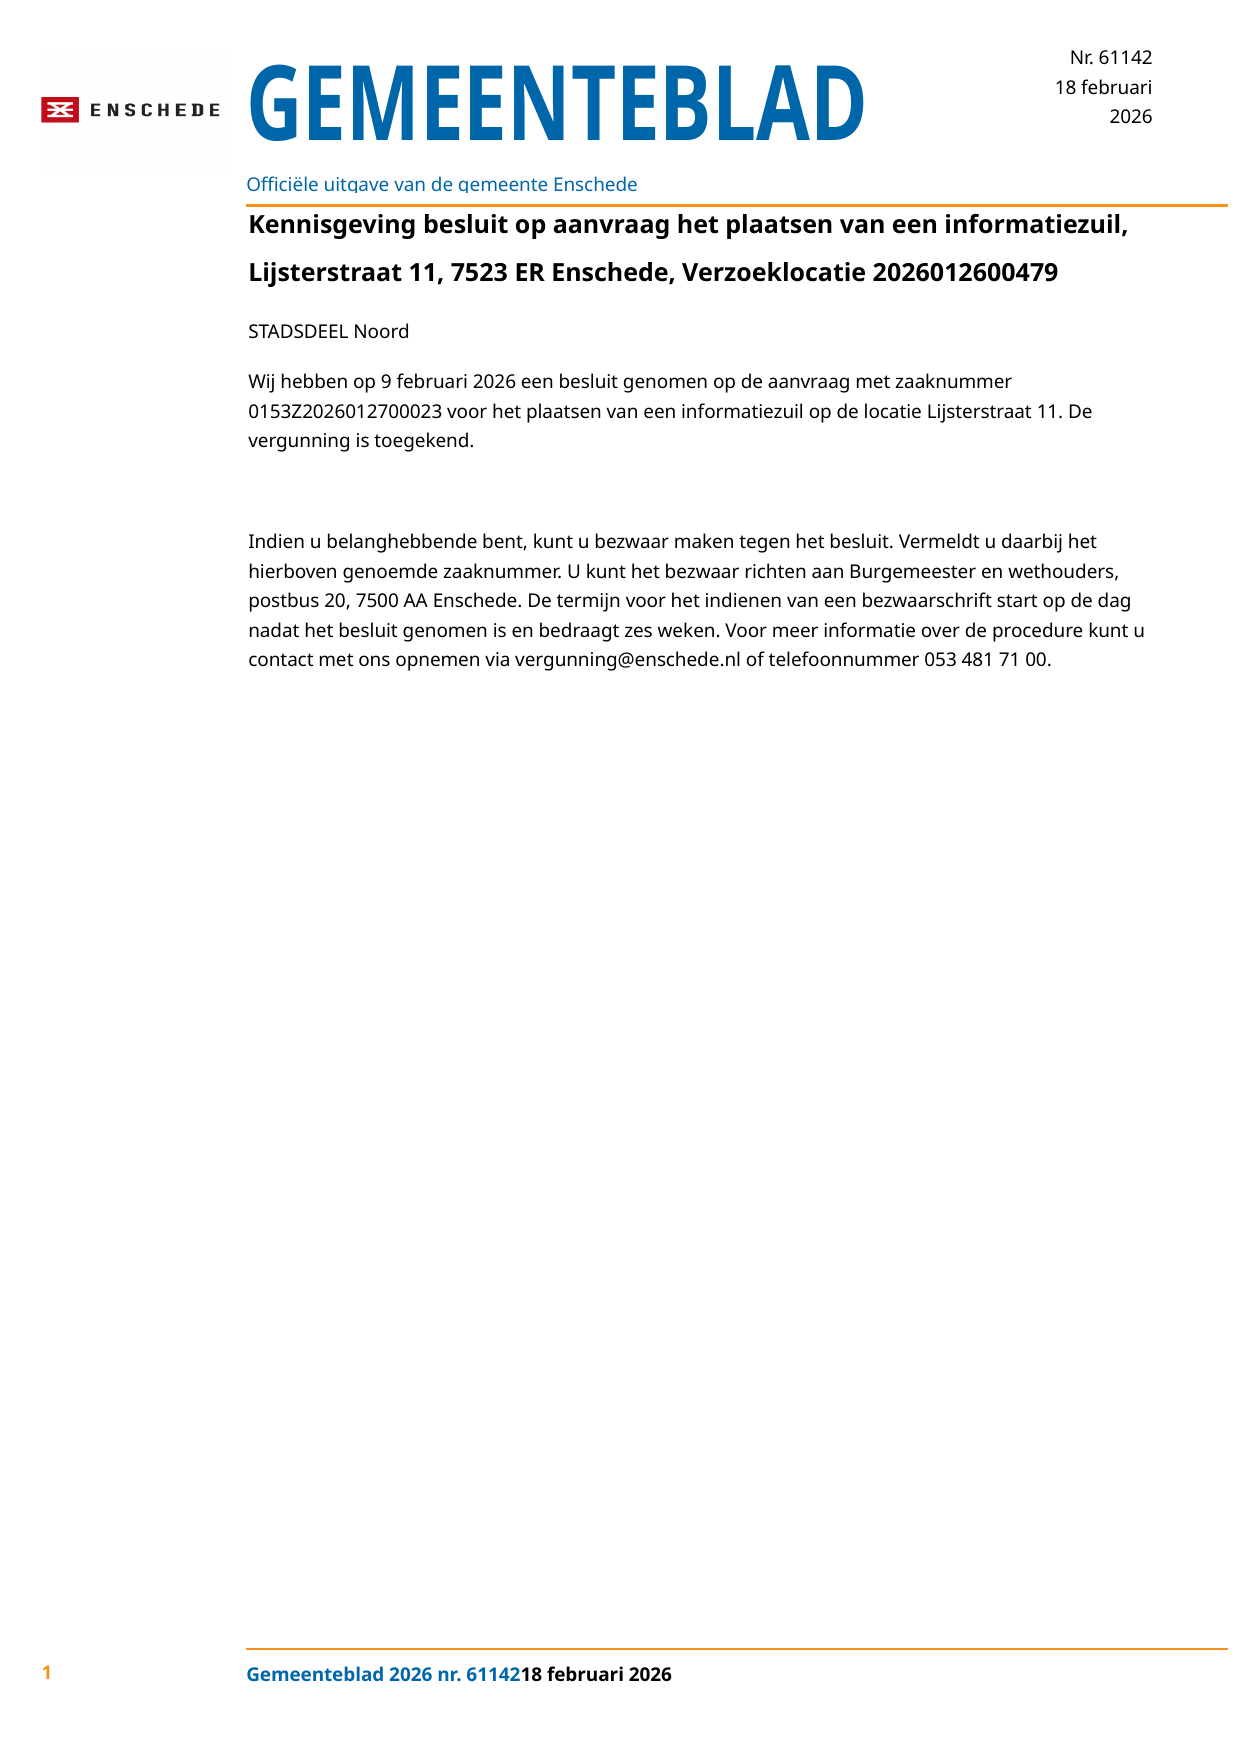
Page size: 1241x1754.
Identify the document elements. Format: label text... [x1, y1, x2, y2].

text Indien u belanghebbende bent, kunt u bezwaar maken tegen het besluit. Vermeldt u daarbij het hierboven genoemde zaaknummer. U kunt het bezwaar richten aan Burgemeester en wethouders, postbus 20, 7500 AA Enschede. De termijn voor het indienen van een bezwaarschrift start op de dag nadat het besluit genomen is en bedraagt zes weken. Voor meer informatie over de procedure kunt u contact met ons opnemen via vergunning@enschede.nl of telefoonnummer 053 481 71 00. [248, 528, 1152, 672]
text Kennisgeving besluit op aanvraag het plaatsen van een informatiezuil, Lijsterstraat 11, 7523 ER Enschede, Verzoeklocatie 2026012600479 [248, 207, 1152, 288]
text Wij hebben op 9 februari 2026 een besluit genomen op de aanvraag met zaaknummer 0153Z2026012700023 voor het plaatsen van een informatiezuil op de locatie Lijsterstraat 11. De vergunning is toegekend. [248, 368, 1152, 453]
text STADSDEEL Noord [248, 318, 1152, 344]
picture [41, 47, 231, 172]
